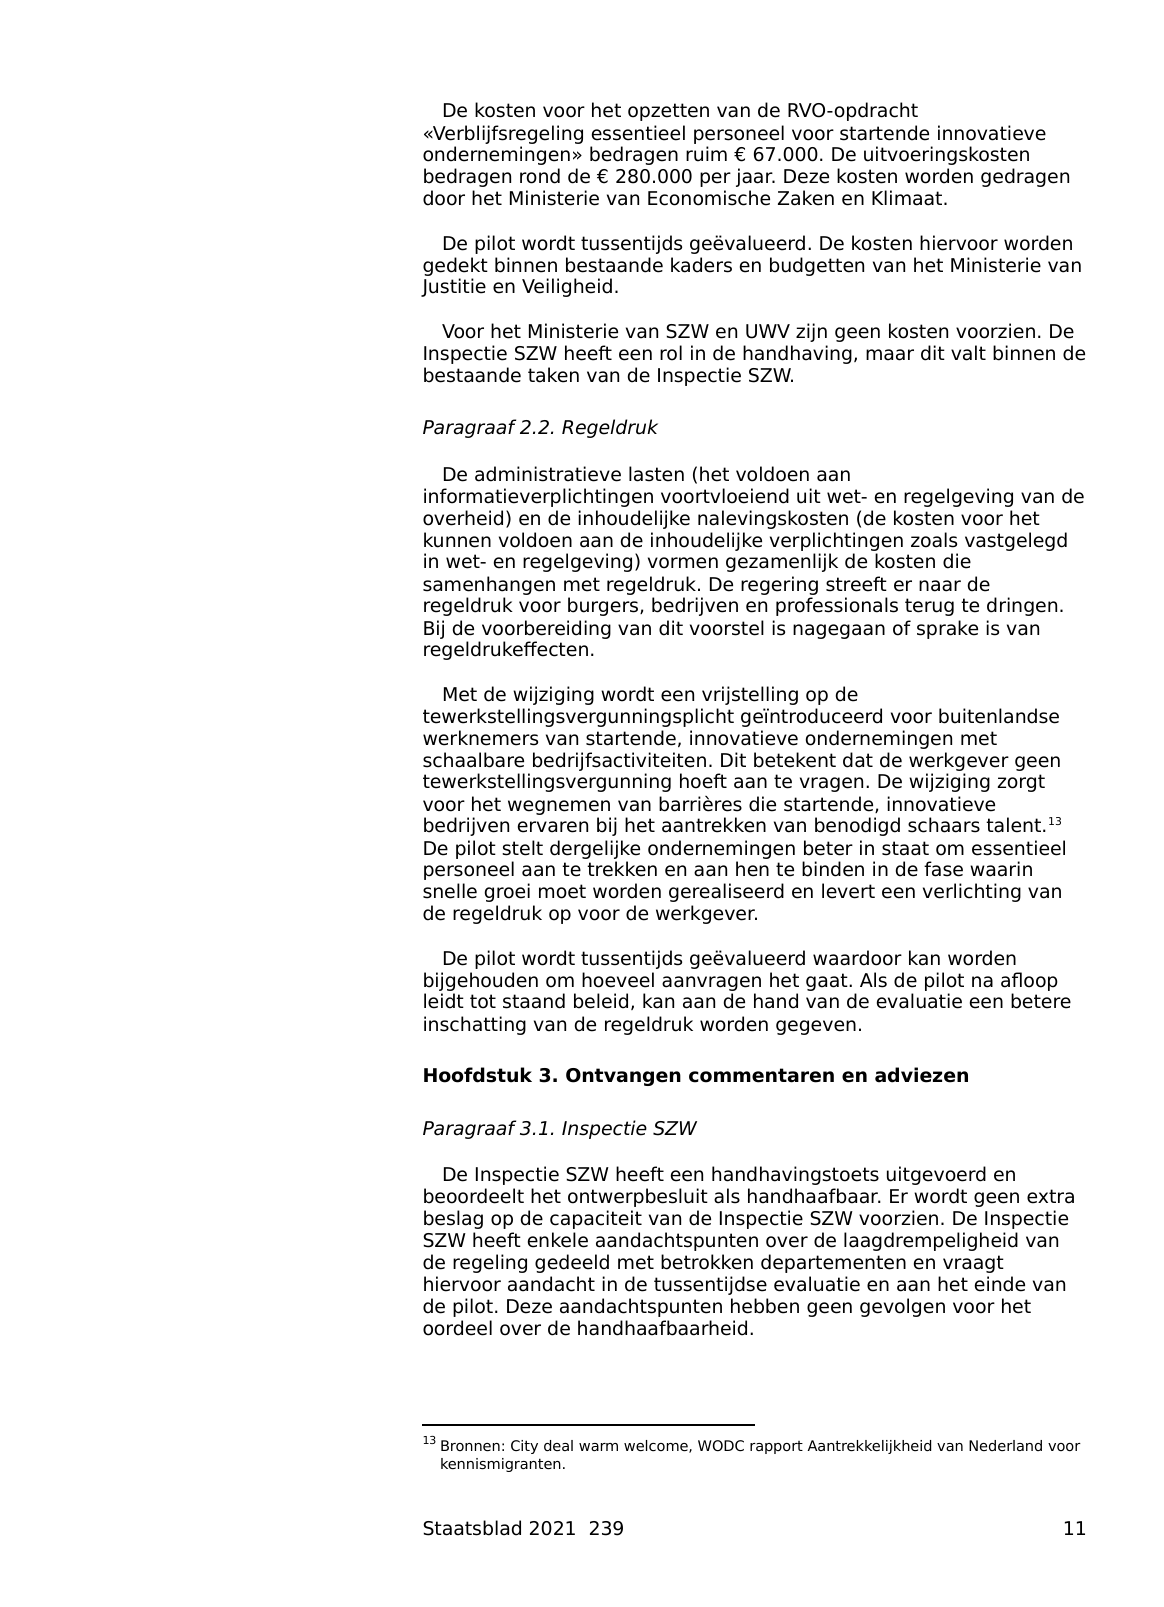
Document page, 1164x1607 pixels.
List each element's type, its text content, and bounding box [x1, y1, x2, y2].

text Met de wijziging wordt een vrijstelling op de tewerkstellingsvergunningsplicht geïntroduceerd voor buitenlandse werknemers van startende, innovatieve ondernemingen met schaalbare bedrijfsactiviteiten. Dit betekent dat de werkgever geen tewerkstellingsvergunning hoeft aan te vragen. De wijziging zorgt voor het wegnemen van barrières die startende, innovatieve bedrijven ervaren bij het aantrekken van benodigd schaars talent. De pilot stelt dergelijke ondernemingen beter in staat om essentieel personeel aan te trekken en aan hen te binden in de fase waarin snelle groei moet worden gerealiseerd en levert een verlichting van de regeldruk op voor de werkgever. [422, 683, 1087, 925]
text De pilot wordt tussentijds geëvalueerd. De kosten hiervoor worden gedekt binnen bestaande kaders en budgetten van het Ministerie van Justitie en Veiligheid. [422, 232, 1087, 298]
text De Inspectie SZW heeft een handhavingstoets uitgevoerd en beoordeelt het ontwerpbesluit als handhaafbaar. Er wordt geen extra beslag op de capaciteit van de Inspectie SZW voorzien. De Inspectie SZW heeft enkele aandachtspunten over de laagdrempeligheid van de regeling gedeeld met betrokken departementen en vraagt hiervoor aandacht in de tussentijdse evaluatie en aan het einde van de pilot. Deze aandachtspunten hebben geen gevolgen voor het oordeel over de handhaafbaarheid. [422, 1164, 1087, 1340]
text Bronnen: City deal warm welcome, WODC rapport Aantrekkelijkheid van Nederland voor kennismigranten. [422, 1434, 1087, 1473]
subtitle Hoofdstuk 3. Ontvangen commentaren en adviezen [422, 1065, 1087, 1087]
text De pilot wordt tussentijds geëvalueerd waardoor kan worden bijgehouden om hoeveel aanvragen het gaat. Als de pilot na afloop leidt tot staand beleid, kan aan de hand van de evaluatie een betere inschatting van de regeldruk worden gegeven. [422, 947, 1087, 1035]
subtitle Paragraaf 2.2. Regeldruk [422, 417, 1087, 438]
text De kosten voor het opzetten van de RVO-opdracht «Verblijfsregeling essentieel personeel voor startende innovatieve ondernemingen» bedragen ruim € 67.000. De uitvoeringskosten bedragen rond de € 280.000 per jaar. Deze kosten worden gedragen door het Ministerie van Economische Zaken en Klimaat. [422, 100, 1087, 210]
text Voor het Ministerie van SZW en UWV zijn geen kosten voorzien. De Inspectie SZW heeft een rol in de handhaving, maar dit valt binnen de bestaande taken van de Inspectie SZW. [422, 321, 1087, 387]
subtitle Paragraaf 3.1. Inspectie SZW [422, 1117, 1087, 1139]
text De administratieve lasten (het voldoen aan informatieverplichtingen voortvloeiend uit wet- en regelgeving van de overheid) en de inhoudelijke nalevingskosten (de kosten voor het kunnen voldoen aan de inhoudelijke verplichtingen zoals vastgelegd in wet- en regelgeving) vormen gezamenlijk de kosten die samenhangen met regeldruk. De regering streeft er naar de regeldruk voor burgers, bedrijven en professionals terug te dringen. Bij de voorbereiding van dit voorstel is nagegaan of sprake is van regeldrukeffecten. [422, 463, 1087, 661]
